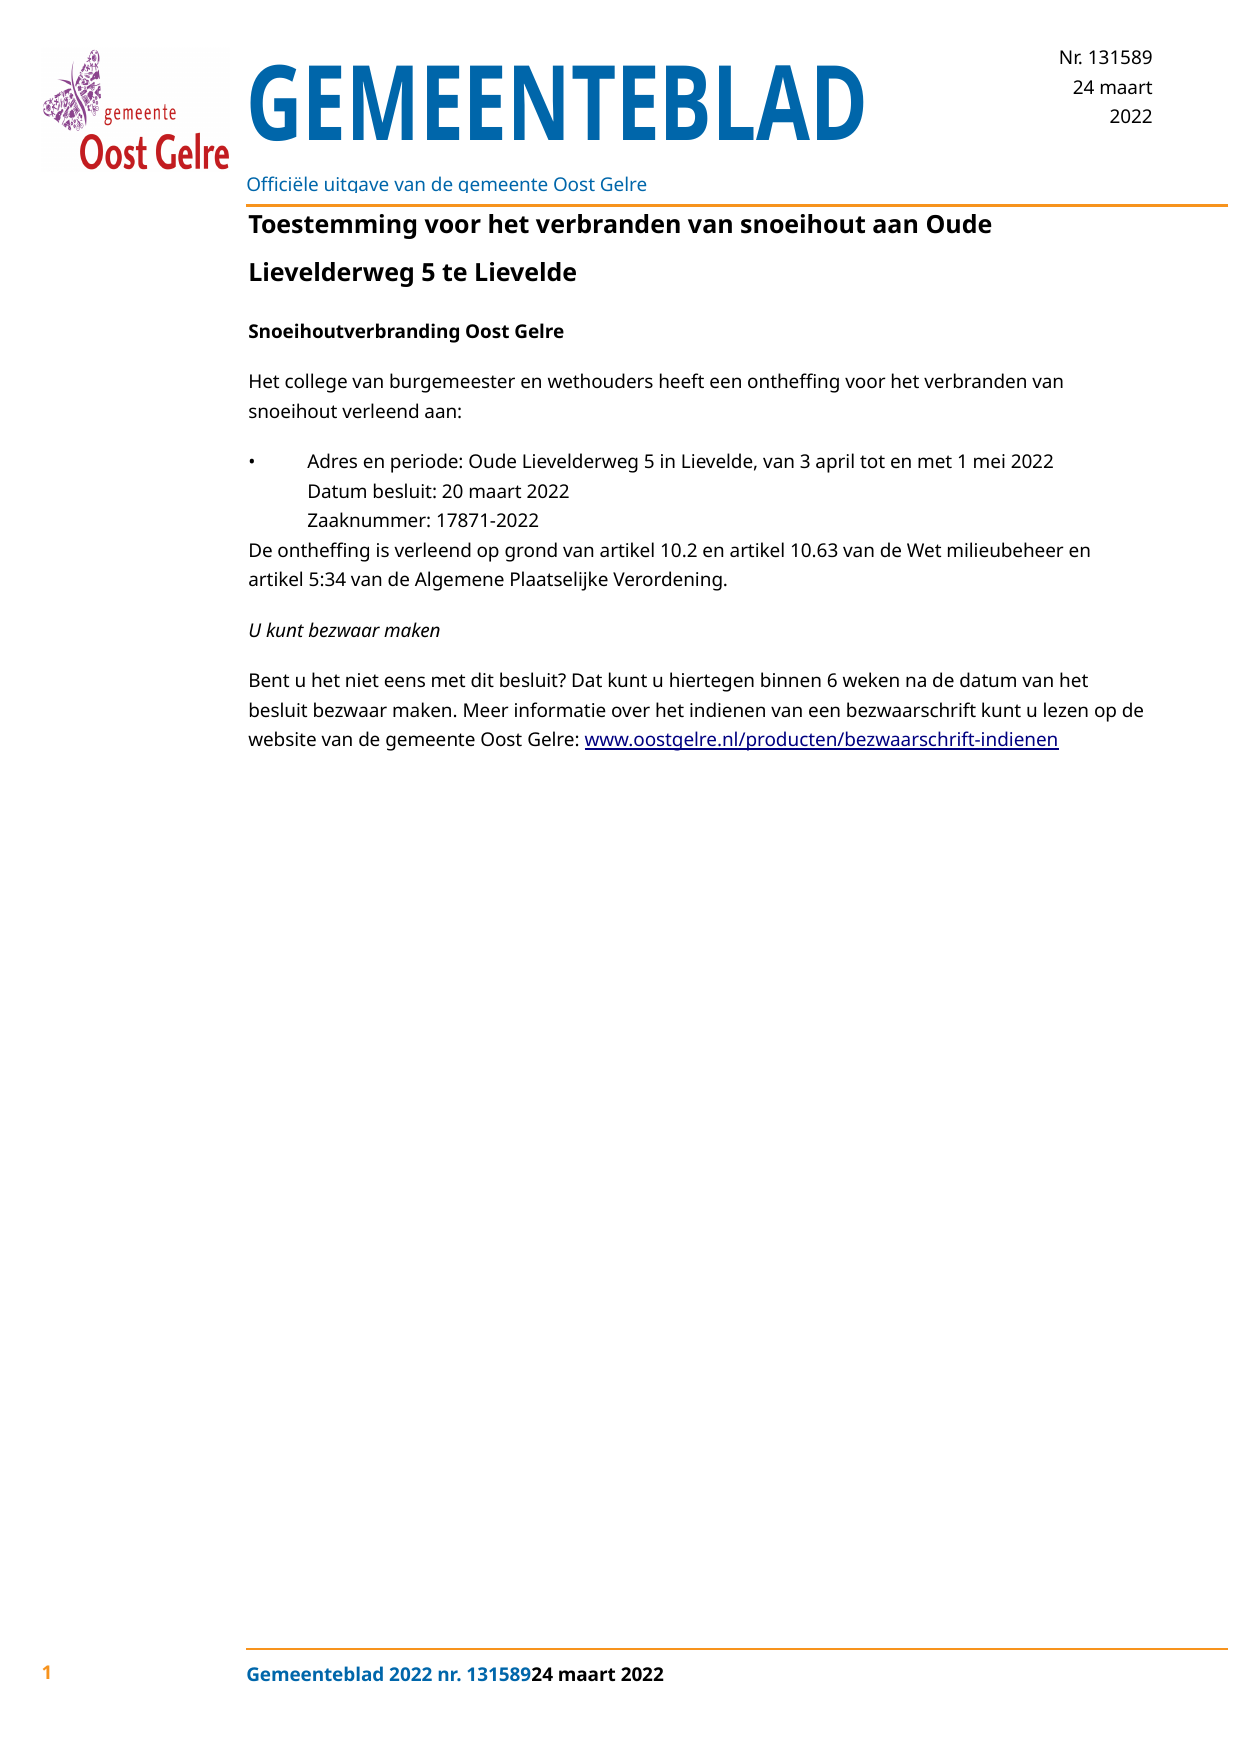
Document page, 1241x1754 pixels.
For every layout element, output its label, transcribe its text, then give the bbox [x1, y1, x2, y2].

picture [41, 47, 231, 172]
text Bent u het niet eens met dit besluit? Dat kunt u hiertegen binnen 6 weken na de datum van het besluit bezwaar maken. Meer informatie over het indienen van een bezwaarschrift kunt u lezen op de website van de gemeente Oost Gelre: www.oostgelre.nl/producten/bezwaarschrift-indienen [248, 667, 1152, 752]
text Toestemming voor het verbranden van snoeihout aan Oude Lievelderweg 5 te Lievelde [248, 207, 1152, 288]
list Datum besluit: 20 maart 2022 [248, 478, 1152, 504]
text U kunt bezwaar maken [248, 617, 1152, 643]
text Snoeihoutverbranding Oost Gelre [248, 318, 1152, 344]
text Het college van burgemeester en wethouders heeft een ontheffing voor het verbranden van snoeihout verleend aan: [248, 368, 1152, 424]
list Zaaknummer: 17871-2022 [248, 507, 1152, 533]
list Adres en periode: Oude Lievelderweg 5 in Lievelde, van 3 april tot en met 1 mei 2022 [248, 448, 1152, 474]
text De ontheffing is verleend op grond van artikel 10.2 en artikel 10.63 van de Wet milieubeheer en artikel 5:34 van de Algemene Plaatselijke Verordening. [248, 537, 1152, 592]
